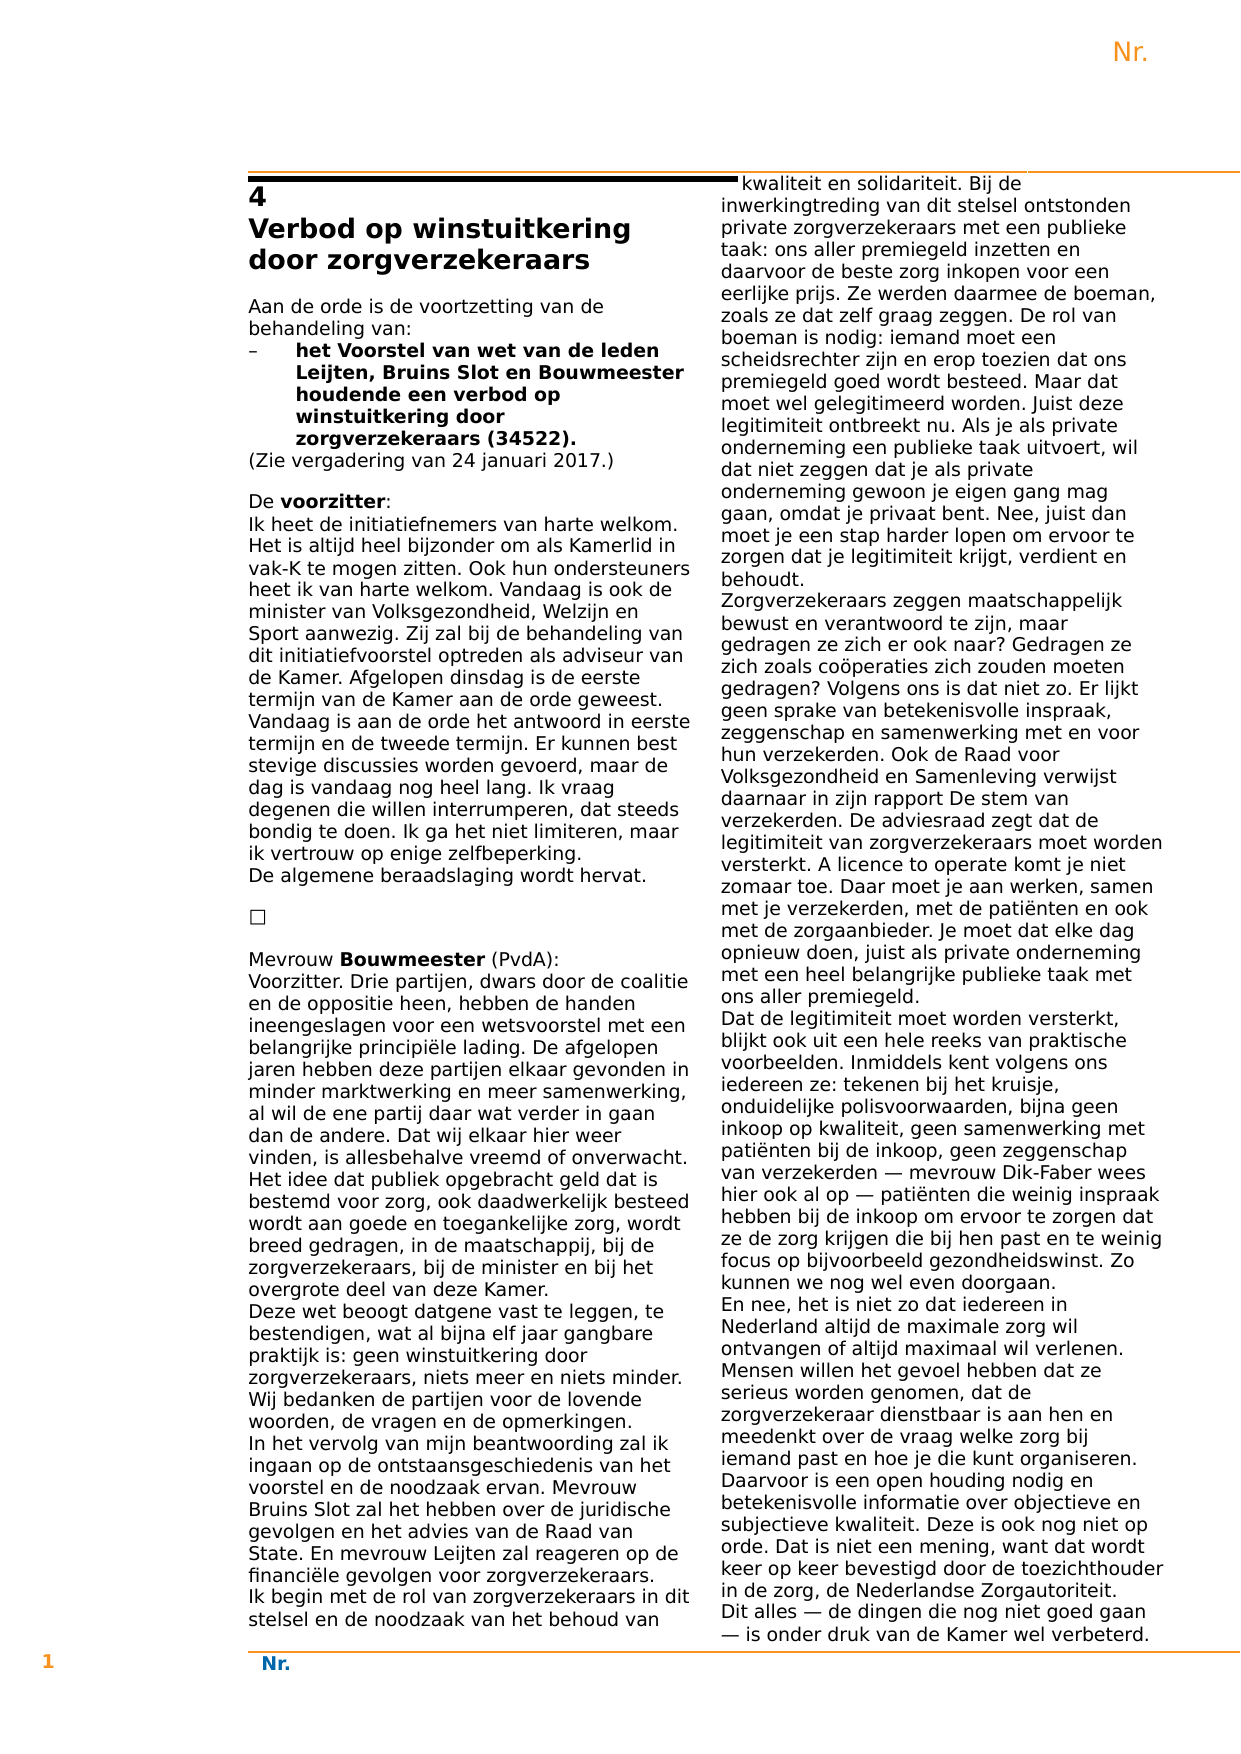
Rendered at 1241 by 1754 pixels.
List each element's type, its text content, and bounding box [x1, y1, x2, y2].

text kwaliteit en solidariteit. Bij de inwerkingtreding van dit stelsel ontstonden private zorgverzekeraars met een publieke taak: ons aller premiegeld inzetten en daarvoor de beste zorg inkopen voor een eerlijke prijs. Ze werden daarmee de boeman, zoals ze dat zelf graag zeggen. De rol van boeman is nodig: iemand moet een scheidsrechter zijn en erop toezien dat ons premiegeld goed wordt besteed. Maar dat moet wel gelegitimeerd worden. Juist deze legitimiteit ontbreekt nu. Als je als private onderneming een publieke taak uitvoert, wil dat niet zeggen dat je als private onderneming gewoon je eigen gang mag gaan, omdat je privaat bent. Nee, juist dan moet je een stap harder lopen om ervoor te zorgen dat je legitimiteit krijgt, verdient en behoudt. [721, 173, 1163, 590]
text (Zie vergadering van 24 januari 2017.) [248, 449, 691, 471]
title 4 Verbod op winstuitkering door zorgverzekeraars [248, 182, 691, 276]
text Ik heet de initiatiefnemers van harte welkom. Het is altijd heel bijzonder om als Kamerlid in vak-K te mogen zitten. Ook hun ondersteuners heet ik van harte welkom. Vandaag is ook de minister van Volksgezondheid, Welzijn en Sport aanwezig. Zij zal bij de behandeling van dit initiatiefvoorstel optreden als adviseur van de Kamer. Afgelopen dinsdag is de eerste termijn van de Kamer aan de orde geweest. Vandaag is aan de orde het antwoord in eerste termijn en de tweede termijn. Er kunnen best stevige discussies worden gevoerd, maar de dag is vandaag nog heel lang. Ik vraag degenen die willen interrumperen, dat steeds bondig te doen. Ik ga het niet limiteren, maar ik vertrouw op enige zelfbeperking. [248, 513, 691, 865]
text Dat de legitimiteit moet worden versterkt, blijkt ook uit een hele reeks van praktische voorbeelden. Inmiddels kent volgens ons iedereen ze: tekenen bij het kruisje, onduidelijke polisvoorwaarden, bijna geen inkoop op kwaliteit, geen samenwerking met patiënten bij de inkoop, geen zeggenschap van verzekerden — mevrouw Dik-Faber wees hier ook al op — patiënten die weinig inspraak hebben bij de inkoop om ervoor te zorgen dat ze de zorg krijgen die bij hen past en te weinig focus op bijvoorbeeld gezondheidswinst. Zo kunnen we nog wel even doorgaan. [721, 1008, 1163, 1294]
text Voorzitter. Drie partijen, dwars door de coalitie en de oppositie heen, hebben de handen ineengeslagen voor een wetsvoorstel met een belangrijke principiële lading. De afgelopen jaren hebben deze partijen elkaar gevonden in minder marktwerking en meer samenwerking, al wil de ene partij daar wat verder in gaan dan de andere. Dat wij elkaar hier weer vinden, is allesbehalve vreemd of onverwacht. Het idee dat publiek opgebracht geld dat is bestemd voor zorg, ook daadwerkelijk besteed wordt aan goede en toegankelijke zorg, wordt breed gedragen, in de maatschappij, bij de zorgverzekeraars, bij de minister en bij het overgrote deel van deze Kamer. [248, 971, 691, 1301]
text De algemene beraadslaging wordt hervat. [248, 865, 691, 887]
text In het vervolg van mijn beantwoording zal ik ingaan op de ontstaansgeschiedenis van het voorstel en de noodzaak ervan. Mevrouw Bruins Slot zal het hebben over de juridische gevolgen en het advies van de Raad van State. En mevrouw Leijten zal reageren op de financiële gevolgen voor zorgverzekeraars. [248, 1433, 691, 1586]
text En nee, het is niet zo dat iedereen in Nederland altijd de maximale zorg wil ontvangen of altijd maximaal wil verlenen. Mensen willen het gevoel hebben dat ze serieus worden genomen, dat de zorgverzekeraar dienstbaar is aan hen en meedenkt over de vraag welke zorg bij iemand past en hoe je die kunt organiseren. Daarvoor is een open houding nodig en betekenisvolle informatie over objectieve en subjectieve kwaliteit. Deze is ook nog niet op orde. Dat is niet een mening, want dat wordt keer op keer bevestigd door de toezichthouder in de zorg, de Nederlandse Zorgautoriteit. [721, 1294, 1163, 1601]
text Dit alles — de dingen die nog niet goed gaan — is onder druk van de Kamer wel verbeterd. [721, 1601, 1163, 1645]
text De voorzitter: [248, 491, 691, 513]
list het Voorstel van wet van de leden Leijten, Bruins Slot en Bouwmeester houdende een verbod op winstuitkering door zorgverzekeraars (34522). [248, 339, 691, 449]
text Deze wet beoogt datgene vast te leggen, te bestendigen, wat al bijna elf jaar gangbare praktijk is: geen winstuitkering door zorgverzekeraars, niets meer en niets minder. Wij bedanken de partijen voor de lovende woorden, de vragen en de opmerkingen. [248, 1301, 691, 1433]
text Zorgverzekeraars zeggen maatschappelijk bewust en verantwoord te zijn, maar gedragen ze zich er ook naar? Gedragen ze zich zoals coöperaties zich zouden moeten gedragen? Volgens ons is dat niet zo. Er lijkt geen sprake van betekenisvolle inspraak, zeggenschap en samenwerking met en voor hun verzekerden. Ook de Raad voor Volksgezondheid en Samenleving verwijst daarnaar in zijn rapport De stem van verzekerden. De adviesraad zegt dat de legitimiteit van zorgverzekeraars moet worden versterkt. A licence to operate komt je niet zomaar toe. Daar moet je aan werken, samen met je verzekerden, met de patiënten en ook met de zorgaanbieder. Je moet dat elke dag opnieuw doen, juist als private onderneming met een heel belangrijke publieke taak met ons aller premiegeld. [721, 590, 1163, 1008]
text Mevrouw Bouwmeester (PvdA): [248, 949, 691, 971]
text Aan de orde is de voortzetting van de behandeling van: [248, 296, 691, 339]
text ⬜ [248, 907, 691, 929]
text Ik begin met de rol van zorgverzekeraars in dit stelsel en de noodzaak van het behoud van [248, 1586, 691, 1630]
